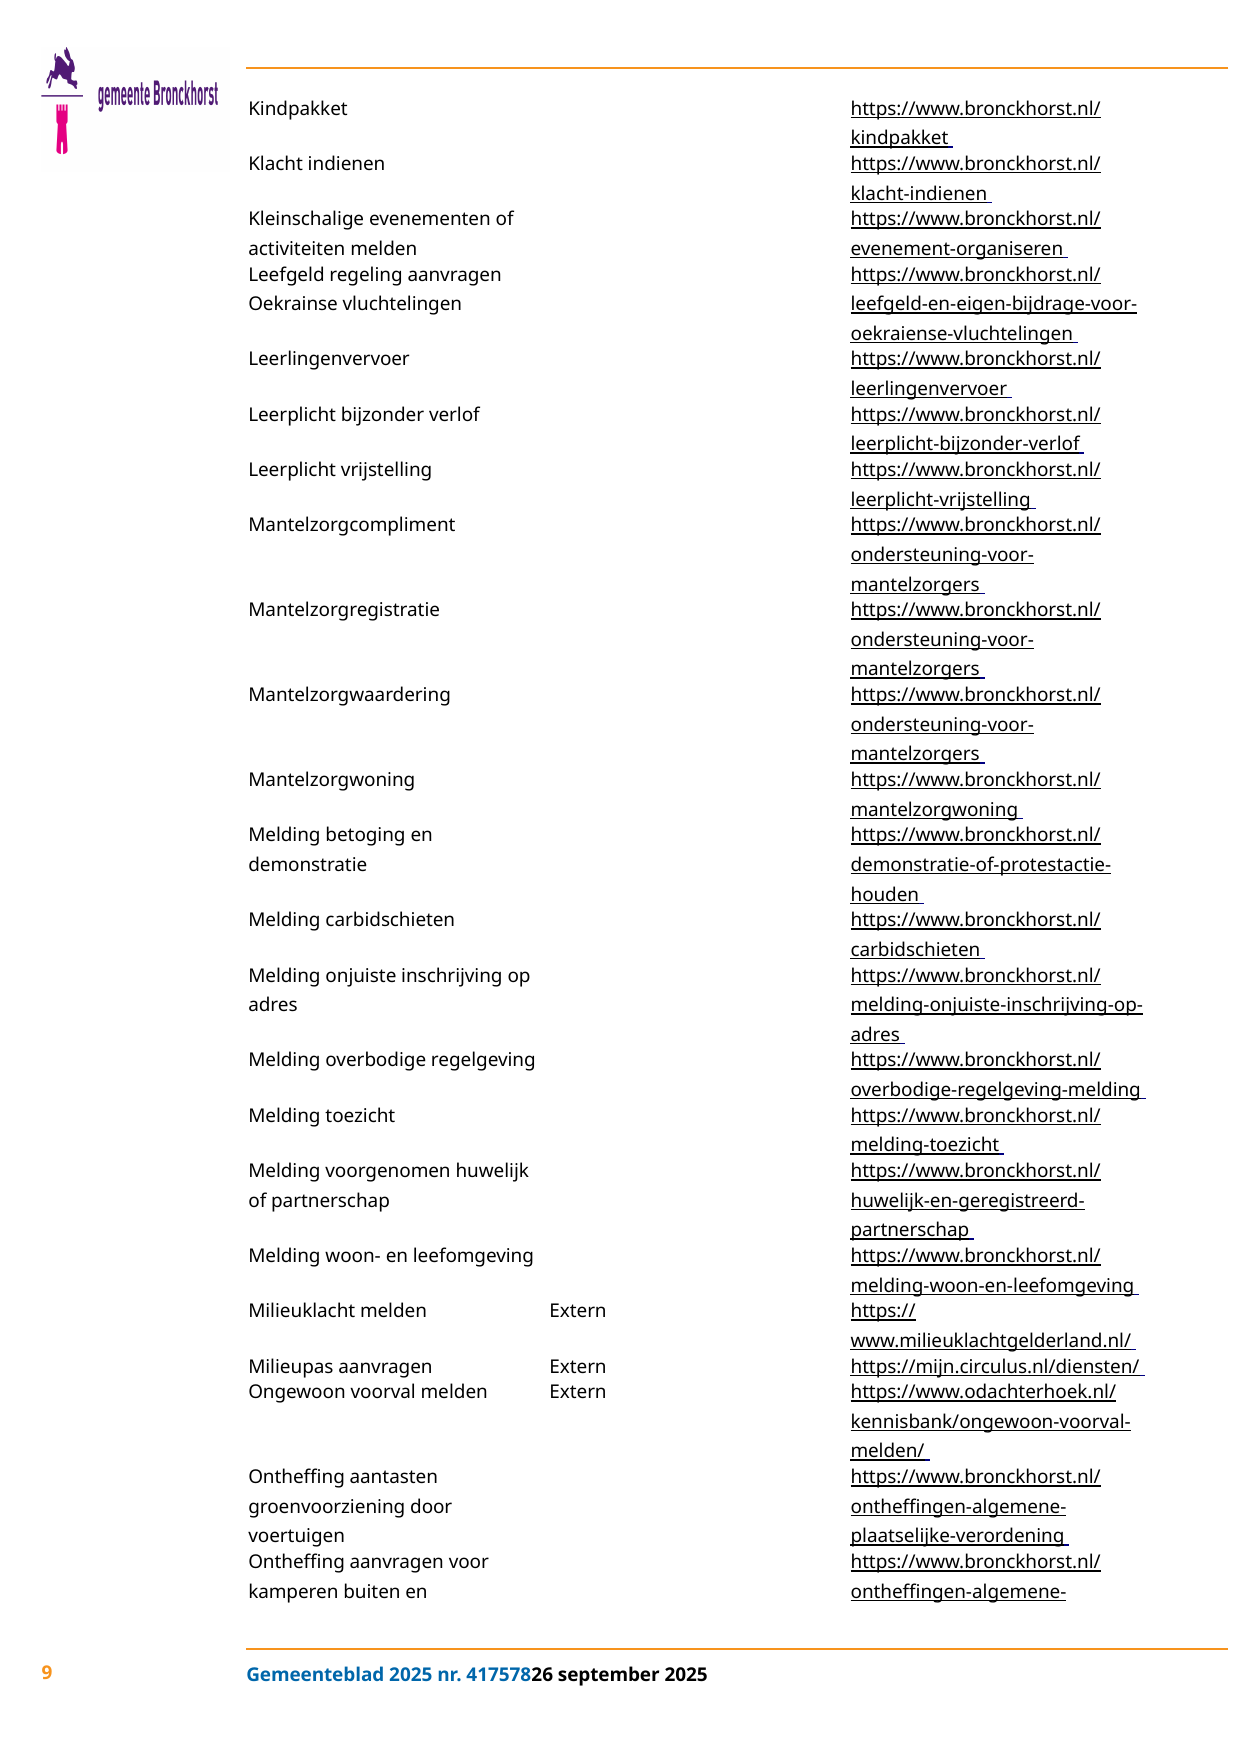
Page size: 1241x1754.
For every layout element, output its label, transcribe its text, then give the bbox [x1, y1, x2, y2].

table_cell Kleinschalige evenementen of activiteiten melden [248, 205, 549, 261]
table_cell Ontheffing aanvragen voor kamperen buiten en [248, 1548, 549, 1604]
table_cell [549, 401, 850, 456]
table_cell Leefgeld regeling aanvragen Oekrainse vluchtelingen [248, 261, 549, 346]
table_cell Melding carbidschieten [248, 906, 549, 962]
table_cell Extern [549, 1379, 850, 1463]
table_cell https://www.bronckhorst.nl/melding-toezicht [850, 1102, 1152, 1157]
table_cell Melding betoging en demonstratie [248, 822, 549, 906]
table_cell [549, 1464, 850, 1548]
table_cell [549, 962, 850, 1047]
table_cell [549, 261, 850, 346]
table_cell https://www.bronckhorst.nl/overbodige-regelgeving-melding [850, 1047, 1152, 1102]
table_cell [549, 681, 850, 766]
table_cell [549, 150, 850, 205]
table_cell [549, 456, 850, 512]
table_cell https://www.bronckhorst.nl/ondersteuning-voor-mantelzorgers [850, 512, 1152, 596]
table_cell Ongewoon voorval melden [248, 1379, 549, 1463]
table_cell [549, 512, 850, 596]
table_cell https://www.bronckhorst.nl/klacht-indienen [850, 150, 1152, 205]
picture [41, 47, 231, 172]
table_cell https://www.milieuklachtgelderland.nl/ [850, 1298, 1152, 1353]
table_cell [549, 906, 850, 962]
table_cell Extern [549, 1298, 850, 1353]
table_cell Melding onjuiste inschrijving op adres [248, 962, 549, 1047]
table_cell Mantelzorgwoning [248, 766, 549, 822]
table_cell Klacht indienen [248, 150, 549, 205]
table_cell https://www.bronckhorst.nl/melding-onjuiste-inschrijving-op-adres [850, 962, 1152, 1047]
table_cell Melding voorgenomen huwelijk of partnerschap [248, 1157, 549, 1242]
table_cell https://www.bronckhorst.nl/ondersteuning-voor-mantelzorgers [850, 681, 1152, 766]
table_cell https://www.bronckhorst.nl/ontheffingen-algemene- [850, 1548, 1152, 1604]
table_cell [549, 1157, 850, 1242]
table_cell https://www.odachterhoek.nl/kennisbank/ongewoon-voorval-melden/ [850, 1379, 1152, 1463]
table_cell [549, 1242, 850, 1297]
table_cell Milieuklacht melden [248, 1298, 549, 1353]
table_cell https://www.bronckhorst.nl/leefgeld-en-eigen-bijdrage-voor-oekraiense-vluchtelingen [850, 261, 1152, 346]
table_cell [549, 1548, 850, 1604]
table_cell https://www.bronckhorst.nl/melding-woon-en-leefomgeving [850, 1242, 1152, 1297]
table_cell https://www.bronckhorst.nl/leerplicht-bijzonder-verlof [850, 401, 1152, 456]
table_cell Leerplicht vrijstelling [248, 456, 549, 512]
table_cell [549, 205, 850, 261]
table_cell [549, 596, 850, 681]
table_cell Melding woon- en leefomgeving [248, 1242, 549, 1297]
table_cell [549, 822, 850, 906]
table_cell [549, 1047, 850, 1102]
table_cell [549, 1102, 850, 1157]
table_cell https://www.bronckhorst.nl/ondersteuning-voor-mantelzorgers [850, 596, 1152, 681]
table_cell Mantelzorgcompliment [248, 512, 549, 596]
table_cell https://www.bronckhorst.nl/ontheffingen-algemene-plaatselijke-verordening [850, 1464, 1152, 1548]
table_cell https://www.bronckhorst.nl/huwelijk-en-geregistreerd-partnerschap [850, 1157, 1152, 1242]
table_cell Leerplicht bijzonder verlof [248, 401, 549, 456]
table_cell https://www.bronckhorst.nl/kindpakket [850, 95, 1152, 150]
table_cell https://www.bronckhorst.nl/evenement-organiseren [850, 205, 1152, 261]
table_cell Melding toezicht [248, 1102, 549, 1157]
table_cell https://www.bronckhorst.nl/mantelzorgwoning [850, 766, 1152, 822]
table_cell Mantelzorgregistratie [248, 596, 549, 681]
table_cell https://www.bronckhorst.nl/carbidschieten [850, 906, 1152, 962]
table_cell https://mijn.circulus.nl/diensten/ [850, 1353, 1152, 1378]
table_cell https://www.bronckhorst.nl/leerplicht-vrijstelling [850, 456, 1152, 512]
table_cell https://www.bronckhorst.nl/demonstratie-of-protestactie-houden [850, 822, 1152, 906]
table_cell [549, 766, 850, 822]
table_cell Kindpakket [248, 95, 549, 150]
table_cell [549, 95, 850, 150]
table_cell Mantelzorgwaardering [248, 681, 549, 766]
table_cell Extern [549, 1353, 850, 1378]
table_cell Ontheffing aantasten groenvoorziening door voertuigen [248, 1464, 549, 1548]
table_cell Leerlingenvervoer [248, 346, 549, 401]
table_cell https://www.bronckhorst.nl/leerlingenvervoer [850, 346, 1152, 401]
table_cell Milieupas aanvragen [248, 1353, 549, 1378]
table_cell [549, 346, 850, 401]
table_cell Melding overbodige regelgeving [248, 1047, 549, 1102]
